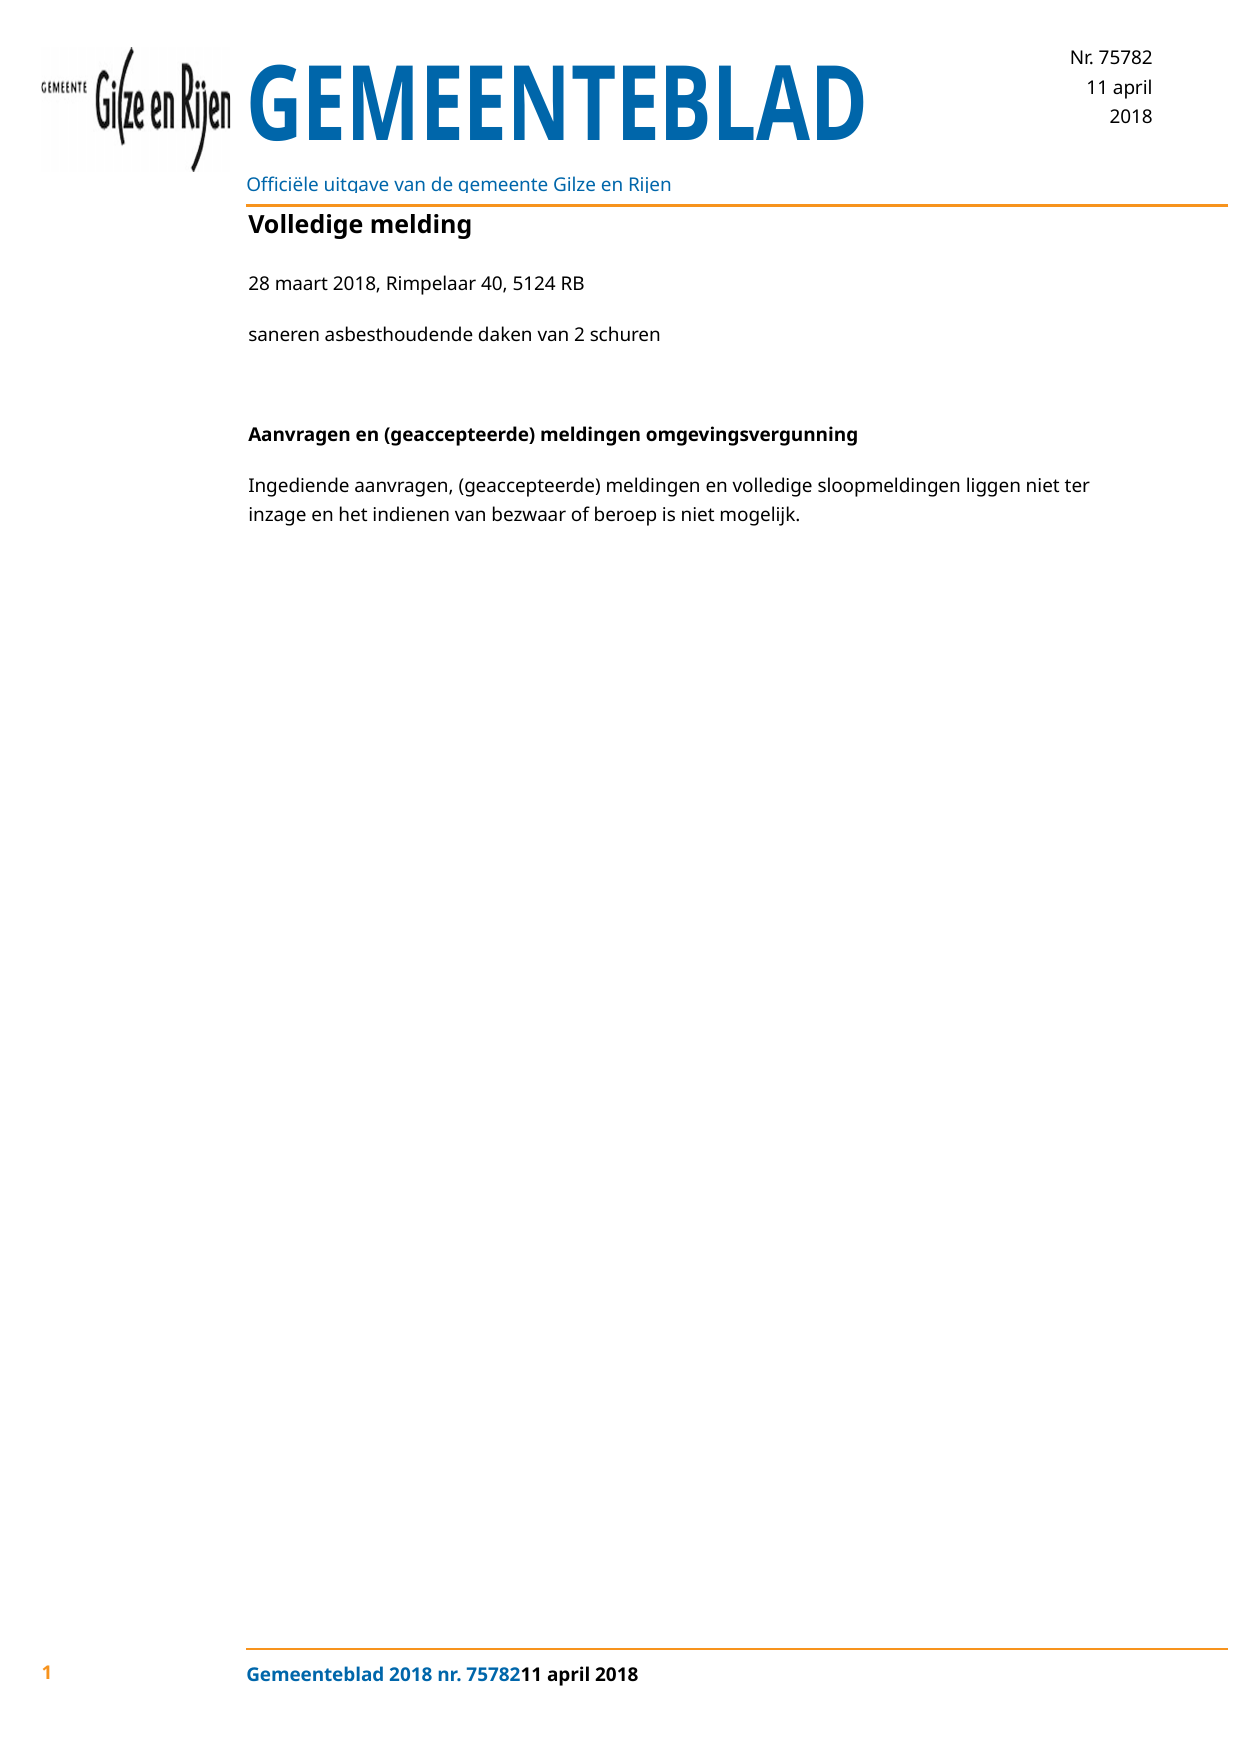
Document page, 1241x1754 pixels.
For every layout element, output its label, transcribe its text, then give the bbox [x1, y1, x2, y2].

text Volledige melding [248, 207, 1152, 241]
picture [41, 47, 231, 172]
text 28 maart 2018, Rimpelaar 40, 5124 RB [248, 270, 1152, 296]
text Ingediende aanvragen, (geaccepteerde) meldingen en volledige sloopmeldingen liggen niet ter inzage en het indienen van bezwaar of beroep is niet mogelijk. [248, 472, 1152, 527]
text saneren asbesthoudende daken van 2 schuren [248, 321, 1152, 346]
text Aanvragen en (geaccepteerde) meldingen omgevingsvergunning [248, 422, 1152, 447]
